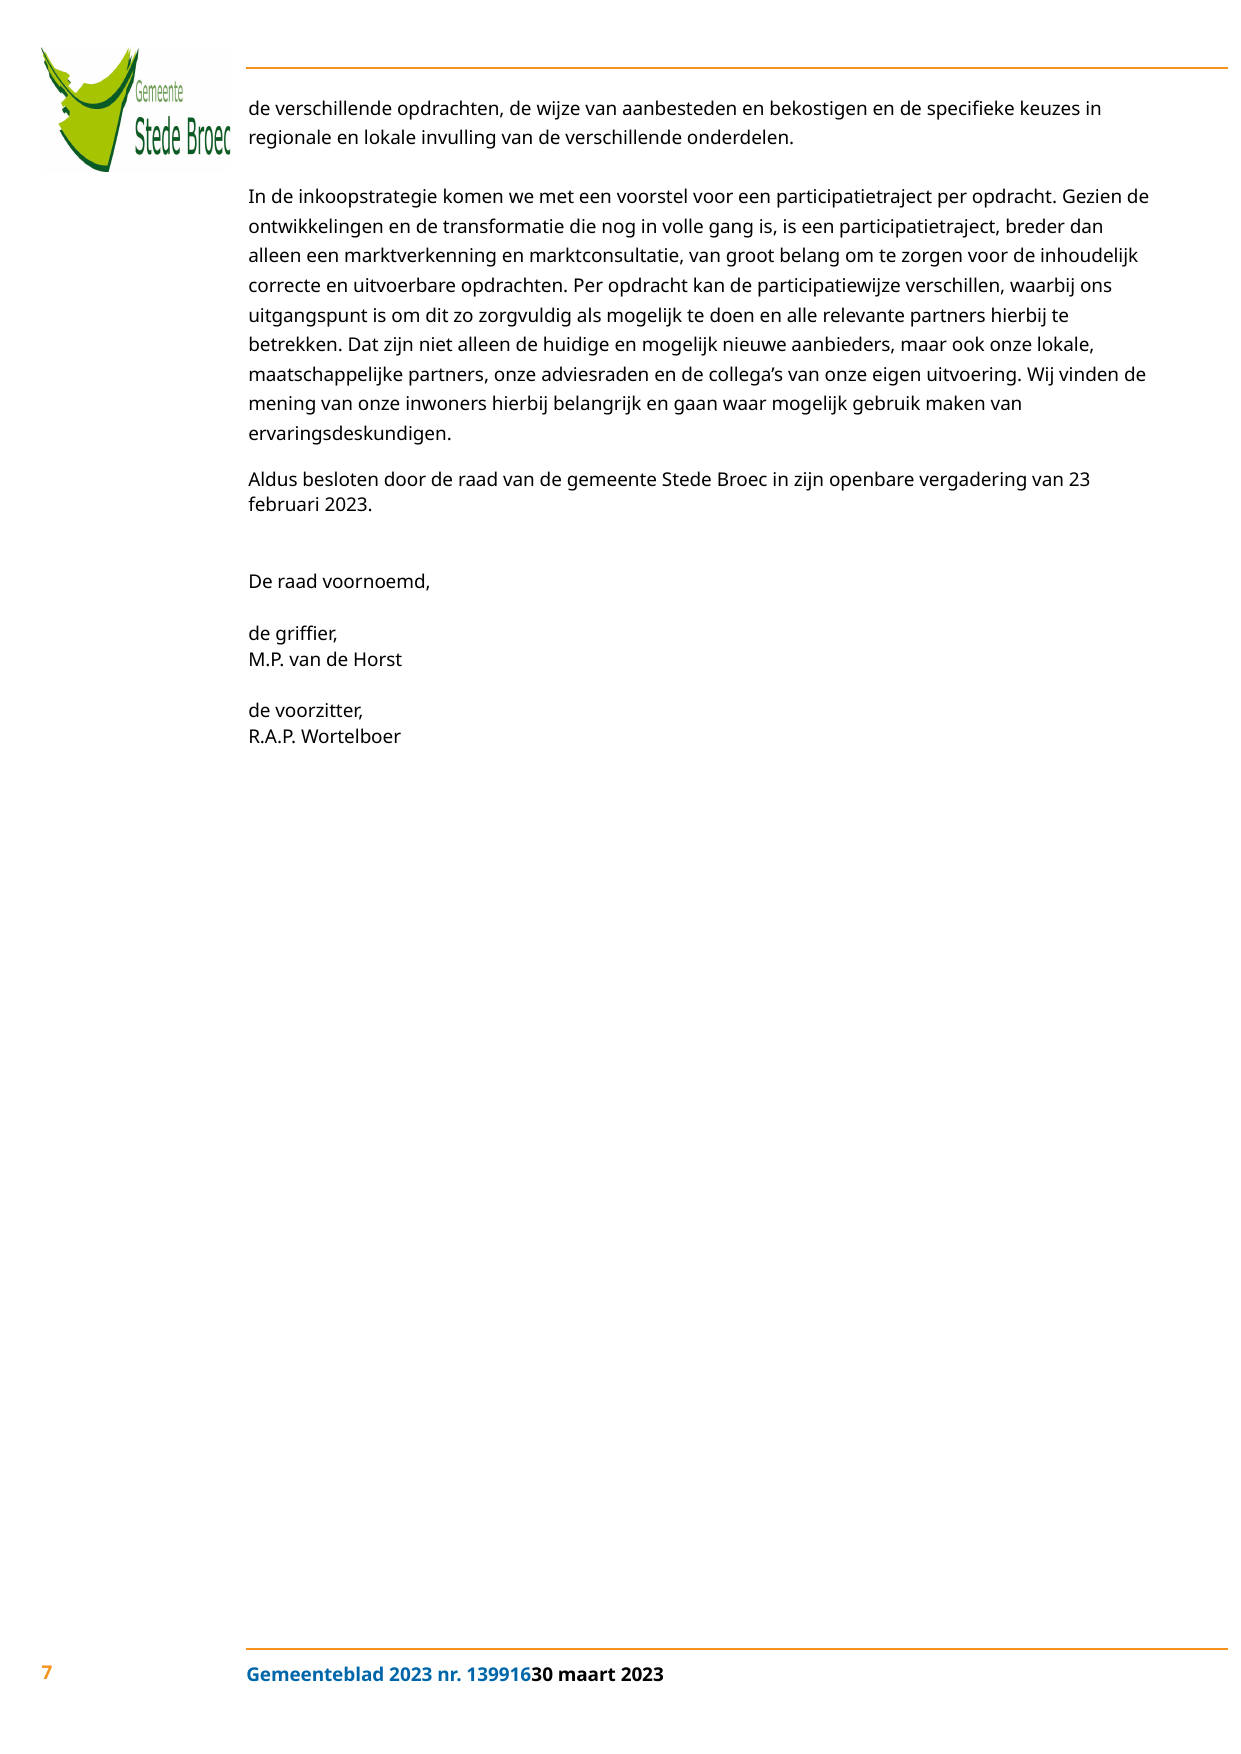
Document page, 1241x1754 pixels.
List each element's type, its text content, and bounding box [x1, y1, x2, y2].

text De raad voornoemd, [248, 569, 1152, 594]
text Aldus besloten door de raad van de gemeente Stede Broec in zijn openbare vergadering van 23 februari 2023. [248, 466, 1152, 517]
picture [41, 47, 231, 172]
text M.P. van de Horst [248, 646, 1152, 672]
text de voorzitter, [248, 697, 1152, 723]
text R.A.P. Wortelboer [248, 723, 1152, 749]
text de verschillende opdrachten, de wijze van aanbesteden en bekostigen en de specifieke keuzes in regionale en lokale invulling van de verschillende onderdelen. [248, 95, 1152, 150]
text de griffier, [248, 620, 1152, 646]
text In de inkoopstrategie komen we met een voorstel voor een participatietraject per opdracht. Gezien de ontwikkelingen en de transformatie die nog in volle gang is, is een participatietraject, breder dan alleen een marktverkenning en marktconsultatie, van groot belang om te zorgen voor de inhoudelijk correcte en uitvoerbare opdrachten. Per opdracht kan de participatiewijze verschillen, waarbij ons uitgangspunt is om dit zo zorgvuldig als mogelijk te doen en alle relevante partners hierbij te betrekken. Dat zijn niet alleen de huidige en mogelijk nieuwe aanbieders, maar ook onze lokale, maatschappelijke partners, onze adviesraden en de collega’s van onze eigen uitvoering. Wij vinden de mening van onze inwoners hierbij belangrijk en gaan waar mogelijk gebruik maken van ervaringsdeskundigen. [248, 183, 1152, 446]
